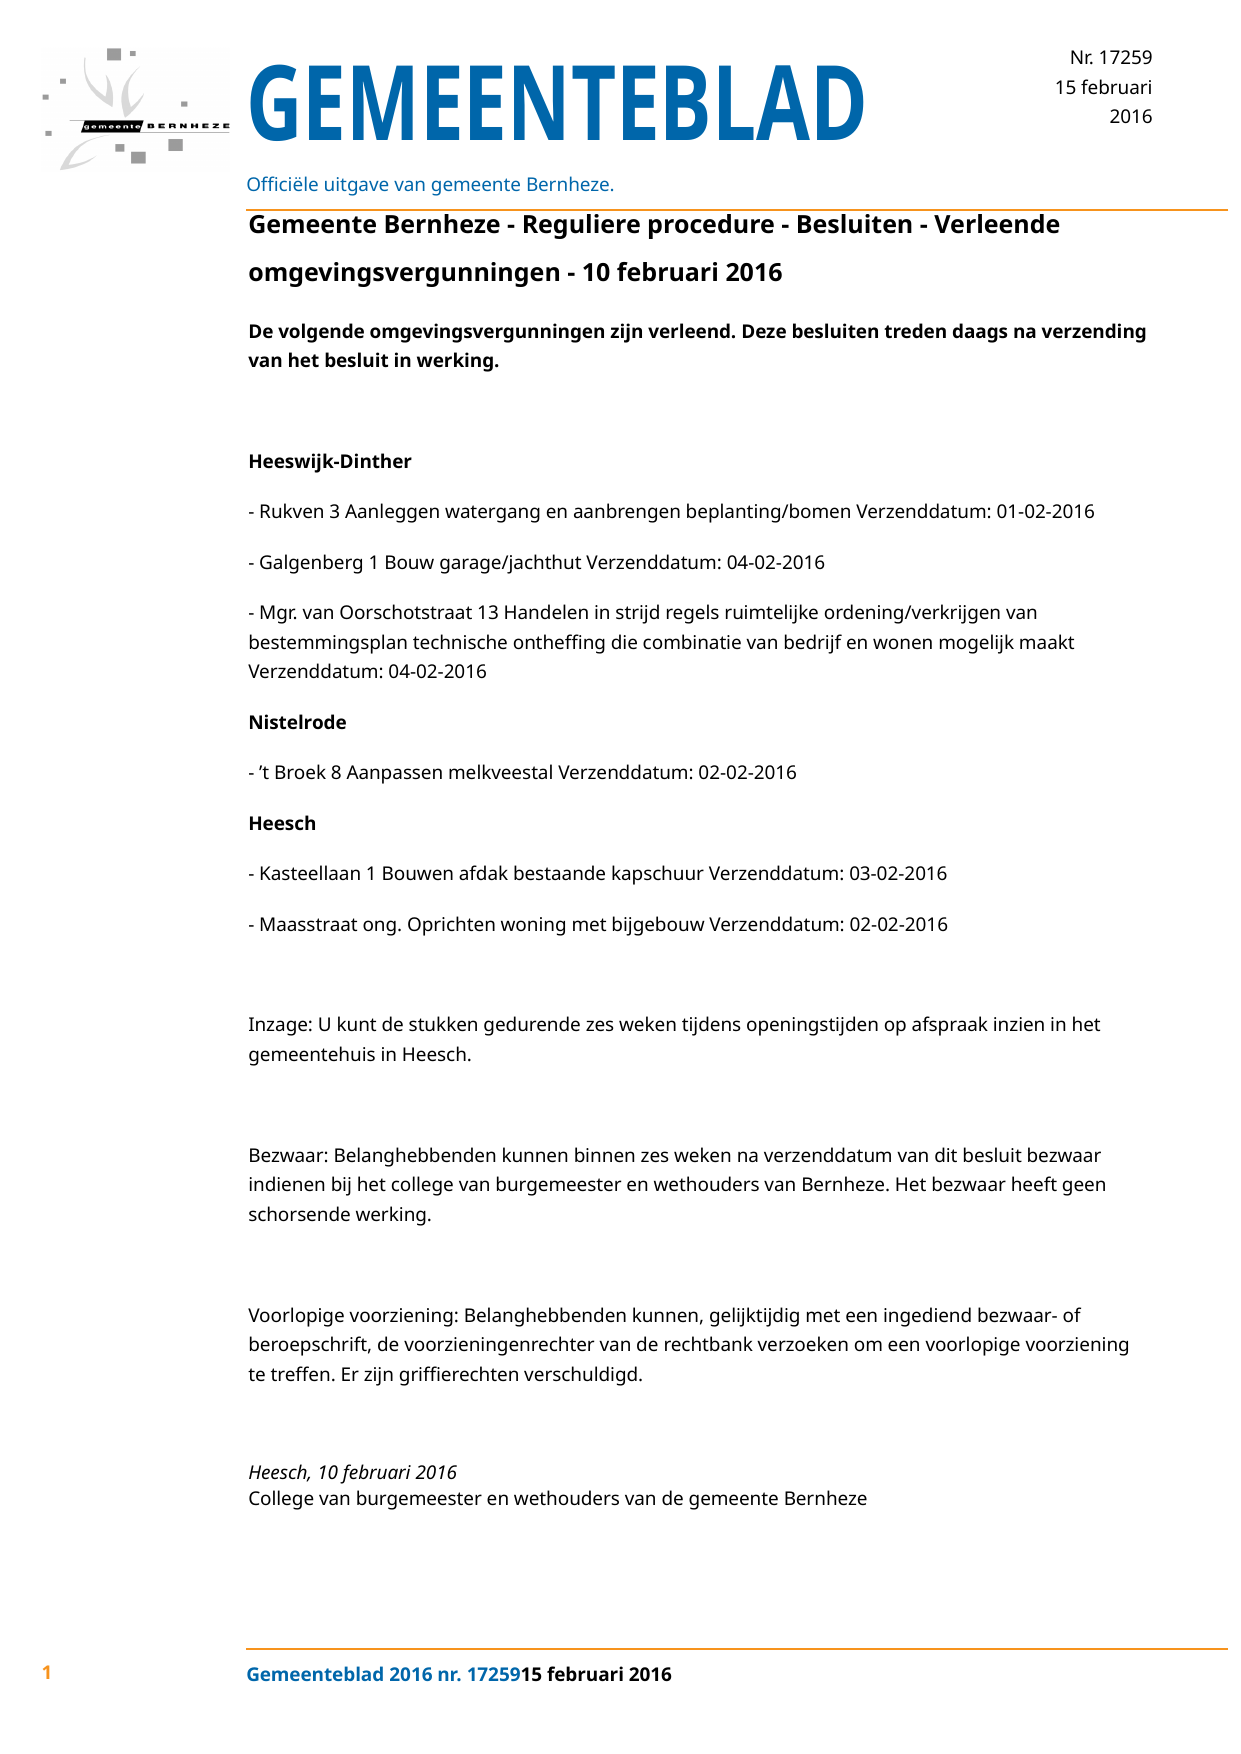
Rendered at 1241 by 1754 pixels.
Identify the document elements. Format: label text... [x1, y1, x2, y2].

text - Kasteellaan 1 Bouwen afdak bestaande kapschuur Verzenddatum: 03-02-2016 [248, 860, 1152, 886]
text - Mgr. van Oorschotstraat 13 Handelen in strijd regels ruimtelijke ordening/verkrijgen van bestemmingsplan technische ontheffing die combinatie van bedrijf en wonen mogelijk maakt Verzenddatum: 04-02-2016 [248, 599, 1152, 684]
text Nistelrode [248, 709, 1152, 735]
text Gemeente Bernheze - Reguliere procedure - Besluiten - Verleende omgevingsvergunningen - 10 februari 2016 [248, 211, 1152, 288]
picture [41, 47, 231, 172]
text Bezwaar: Belanghebbenden kunnen binnen zes weken na verzenddatum van dit besluit bezwaar indienen bij het college van burgemeester en wethouders van Bernheze. Het bezwaar heeft geen schorsende werking. [248, 1142, 1152, 1227]
text Inzage: U kunt de stukken gedurende zes weken tijdens openingstijden op afspraak inzien in het gemeentehuis in Heesch. [248, 1012, 1152, 1067]
text College van burgemeester en wethouders van de gemeente Bernheze [248, 1485, 1152, 1511]
text - Maasstraat ong. Oprichten woning met bijgebouw Verzenddatum: 02-02-2016 [248, 911, 1152, 937]
text - Galgenberg 1 Bouw garage/jachthut Verzenddatum: 04-02-2016 [248, 549, 1152, 575]
text - ’t Broek 8 Aanpassen melkveestal Verzenddatum: 02-02-2016 [248, 759, 1152, 785]
text Voorlopige voorziening: Belanghebbenden kunnen, gelijktijdig met een ingediend bezwaar- of beroepschrift, de voorzieningenrechter van de rechtbank verzoeken om een voorlopige voorziening te treffen. Er zijn griffierechten verschuldigd. [248, 1302, 1152, 1387]
text Heesch, 10 februari 2016 [248, 1459, 1152, 1485]
text Heesch [248, 810, 1152, 836]
text - Rukven 3 Aanleggen watergang en aanbrengen beplanting/bomen Verzenddatum: 01-02-2016 [248, 499, 1152, 524]
text Heeswijk-Dinther [248, 448, 1152, 474]
text De volgende omgevingsvergunningen zijn verleend. Deze besluiten treden daags na verzending van het besluit in werking. [248, 318, 1152, 373]
